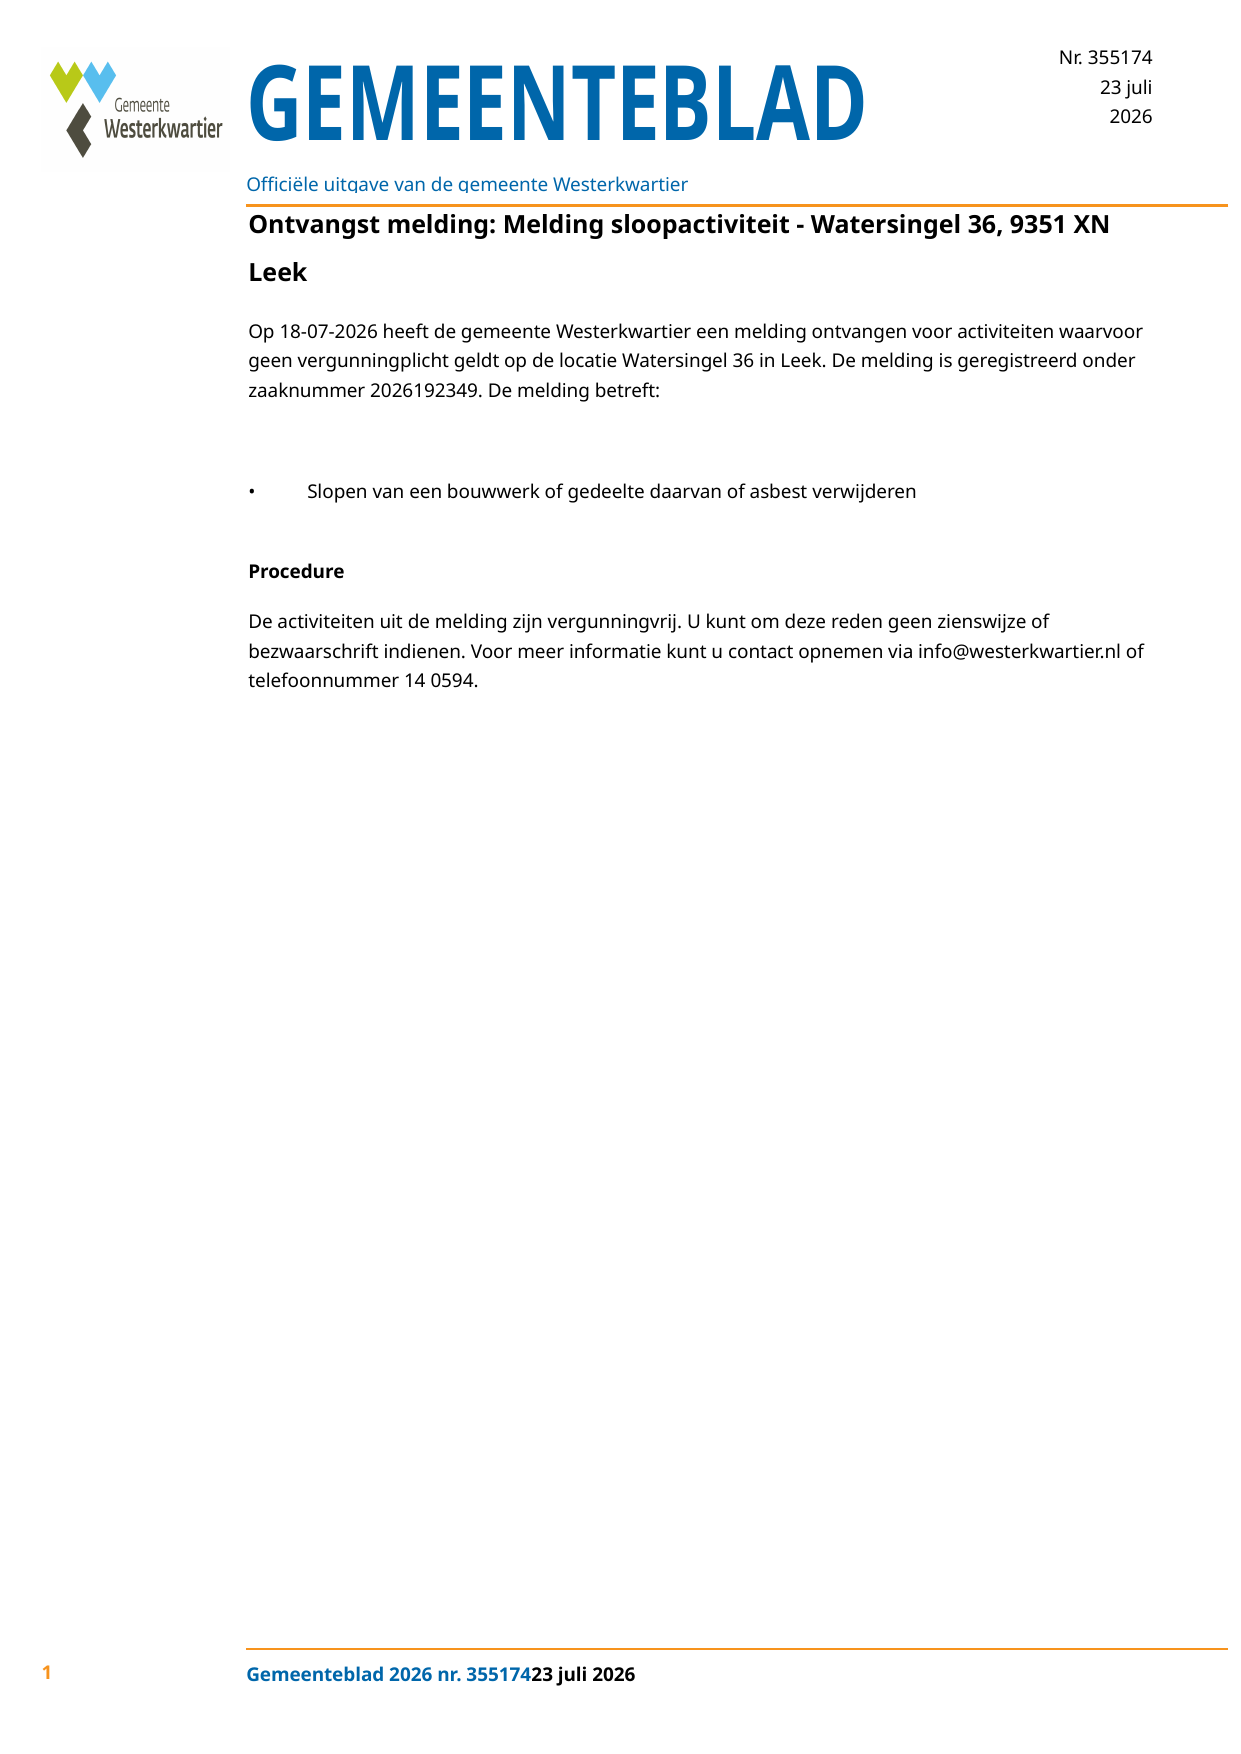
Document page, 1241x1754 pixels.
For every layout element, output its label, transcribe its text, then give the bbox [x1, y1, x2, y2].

text De activiteiten uit de melding zijn vergunningvrij. U kunt om deze reden geen zienswijze of bezwaarschrift indienen. Voor meer informatie kunt u contact opnemen via info@westerkwartier.nl of telefoonnummer 14 0594. [248, 608, 1152, 693]
list Slopen van een bouwwerk of gedeelte daarvan of asbest verwijderen [248, 478, 1152, 504]
text Ontvangst melding: Melding sloopactiviteit - Watersingel 36, 9351 XN Leek [248, 207, 1152, 288]
picture [41, 47, 231, 172]
text Op 18-07-2026 heeft de gemeente Westerkwartier een melding ontvangen voor activiteiten waarvoor geen vergunningplicht geldt op de locatie Watersingel 36 in Leek. De melding is geregistreerd onder zaaknummer 2026192349. De melding betreft: [248, 318, 1152, 403]
text Procedure [248, 558, 1152, 584]
